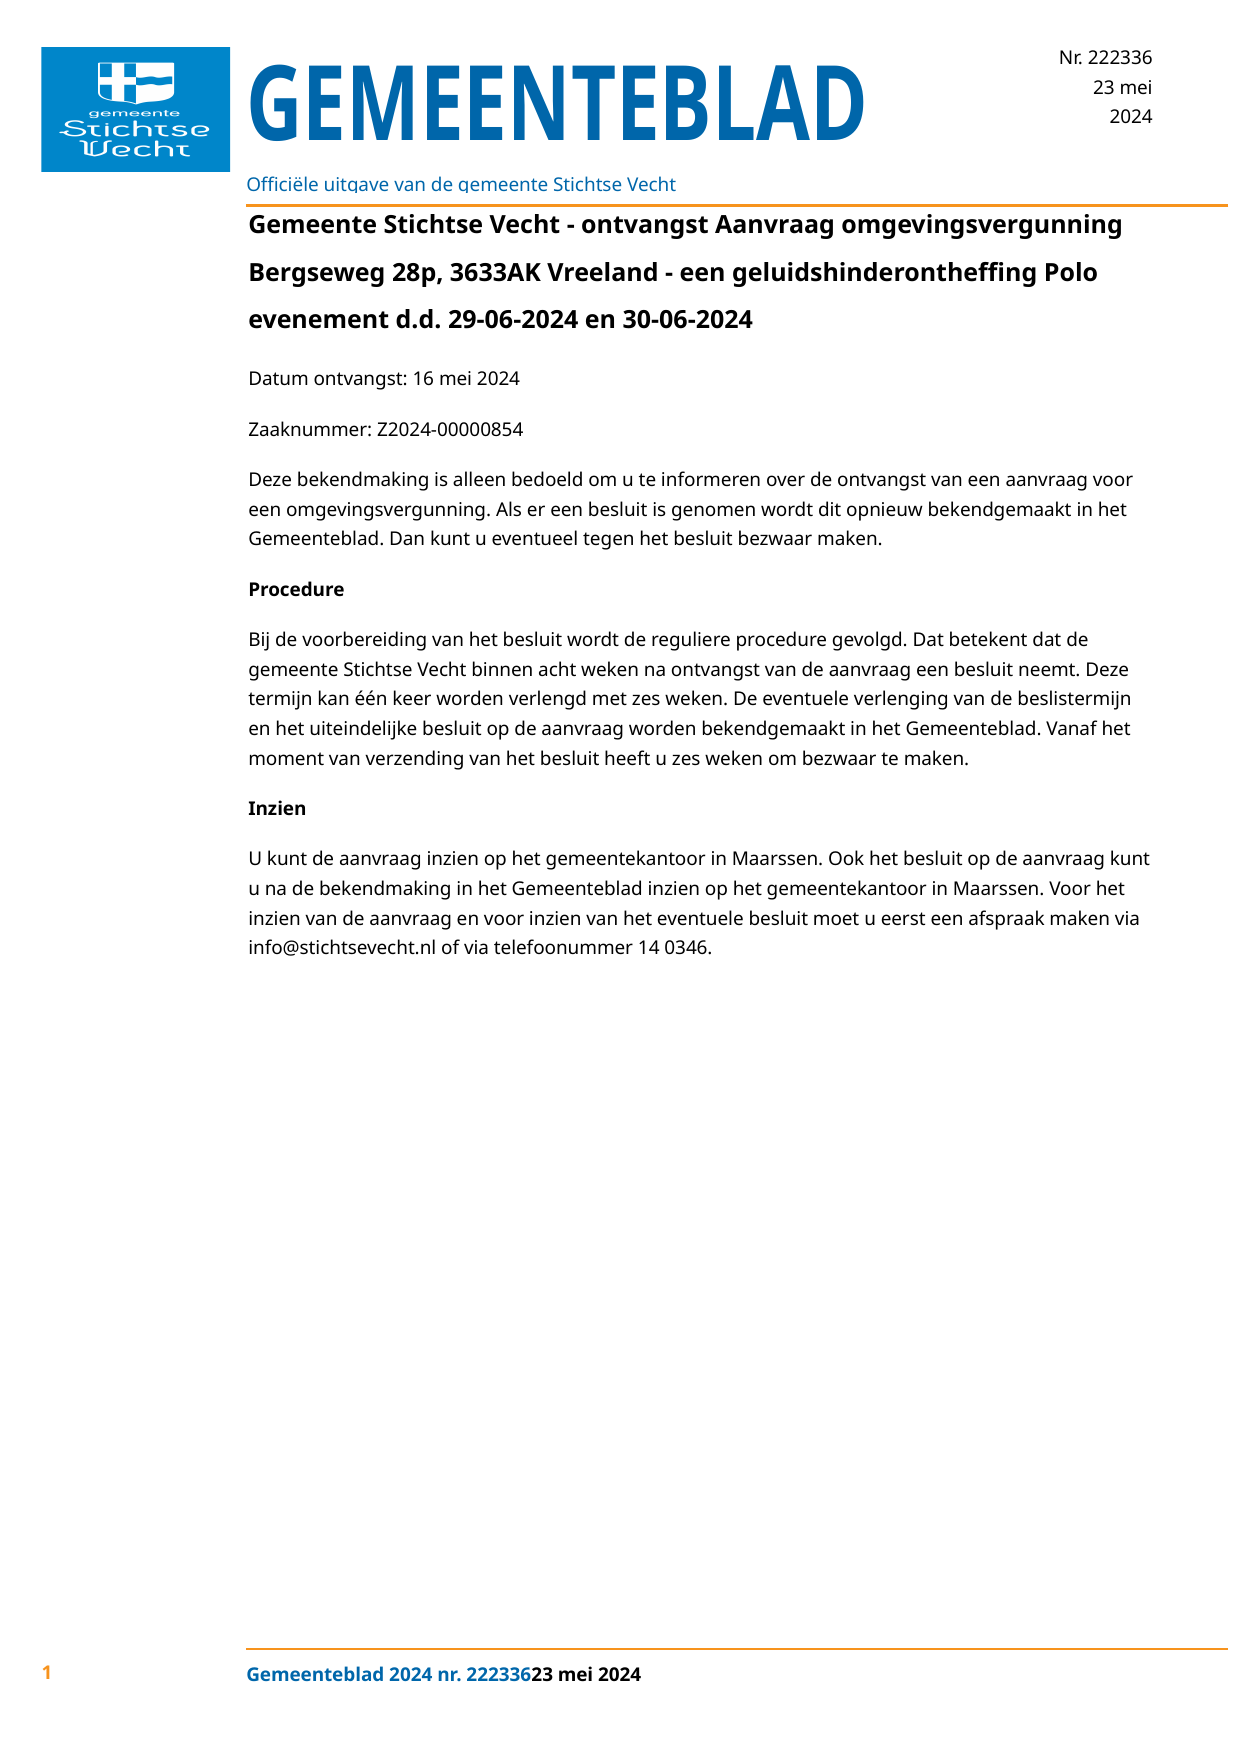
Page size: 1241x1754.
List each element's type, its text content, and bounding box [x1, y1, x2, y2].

text Zaaknummer: Z2024-00000854 [248, 416, 1152, 442]
text Inzien [248, 795, 1152, 821]
text Gemeente Stichtse Vecht - ontvangst Aanvraag omgevingsvergunning Bergseweg 28p, 3633AK Vreeland - een geluidshinderontheffing Polo evenement d.d. 29-06-2024 en 30-06-2024 [248, 207, 1152, 336]
text U kunt de aanvraag inzien op het gemeentekantoor in Maarssen. Ook het besluit op de aanvraag kunt u na de bekendmaking in het Gemeenteblad inzien op het gemeentekantoor in Maarssen. Voor het inzien van de aanvraag en voor inzien van het eventuele besluit moet u eerst een afspraak maken via info@stichtsevecht.nl of via telefoonummer 14 0346. [248, 846, 1152, 960]
text Deze bekendmaking is alleen bedoeld om u te informeren over de ontvangst van een aanvraag voor een omgevingsvergunning. Als er een besluit is genomen wordt dit opnieuw bekendgemaakt in het Gemeenteblad. Dan kunt u eventueel tegen het besluit bezwaar maken. [248, 466, 1152, 551]
text Datum ontvangst: 16 mei 2024 [248, 366, 1152, 391]
text Bij de voorbereiding van het besluit wordt de reguliere procedure gevolgd. Dat betekent dat de gemeente Stichtse Vecht binnen acht weken na ontvangst van de aanvraag een besluit neemt. Deze termijn kan één keer worden verlengd met zes weken. De eventuele verlenging van de beslistermijn en het uiteindelijke besluit op de aanvraag worden bekendgemaakt in het Gemeenteblad. Vanaf het moment van verzending van het besluit heeft u zes weken om bezwaar te maken. [248, 626, 1152, 770]
picture [137, 63, 174, 103]
picture [99, 63, 135, 101]
text Procedure [248, 576, 1152, 602]
